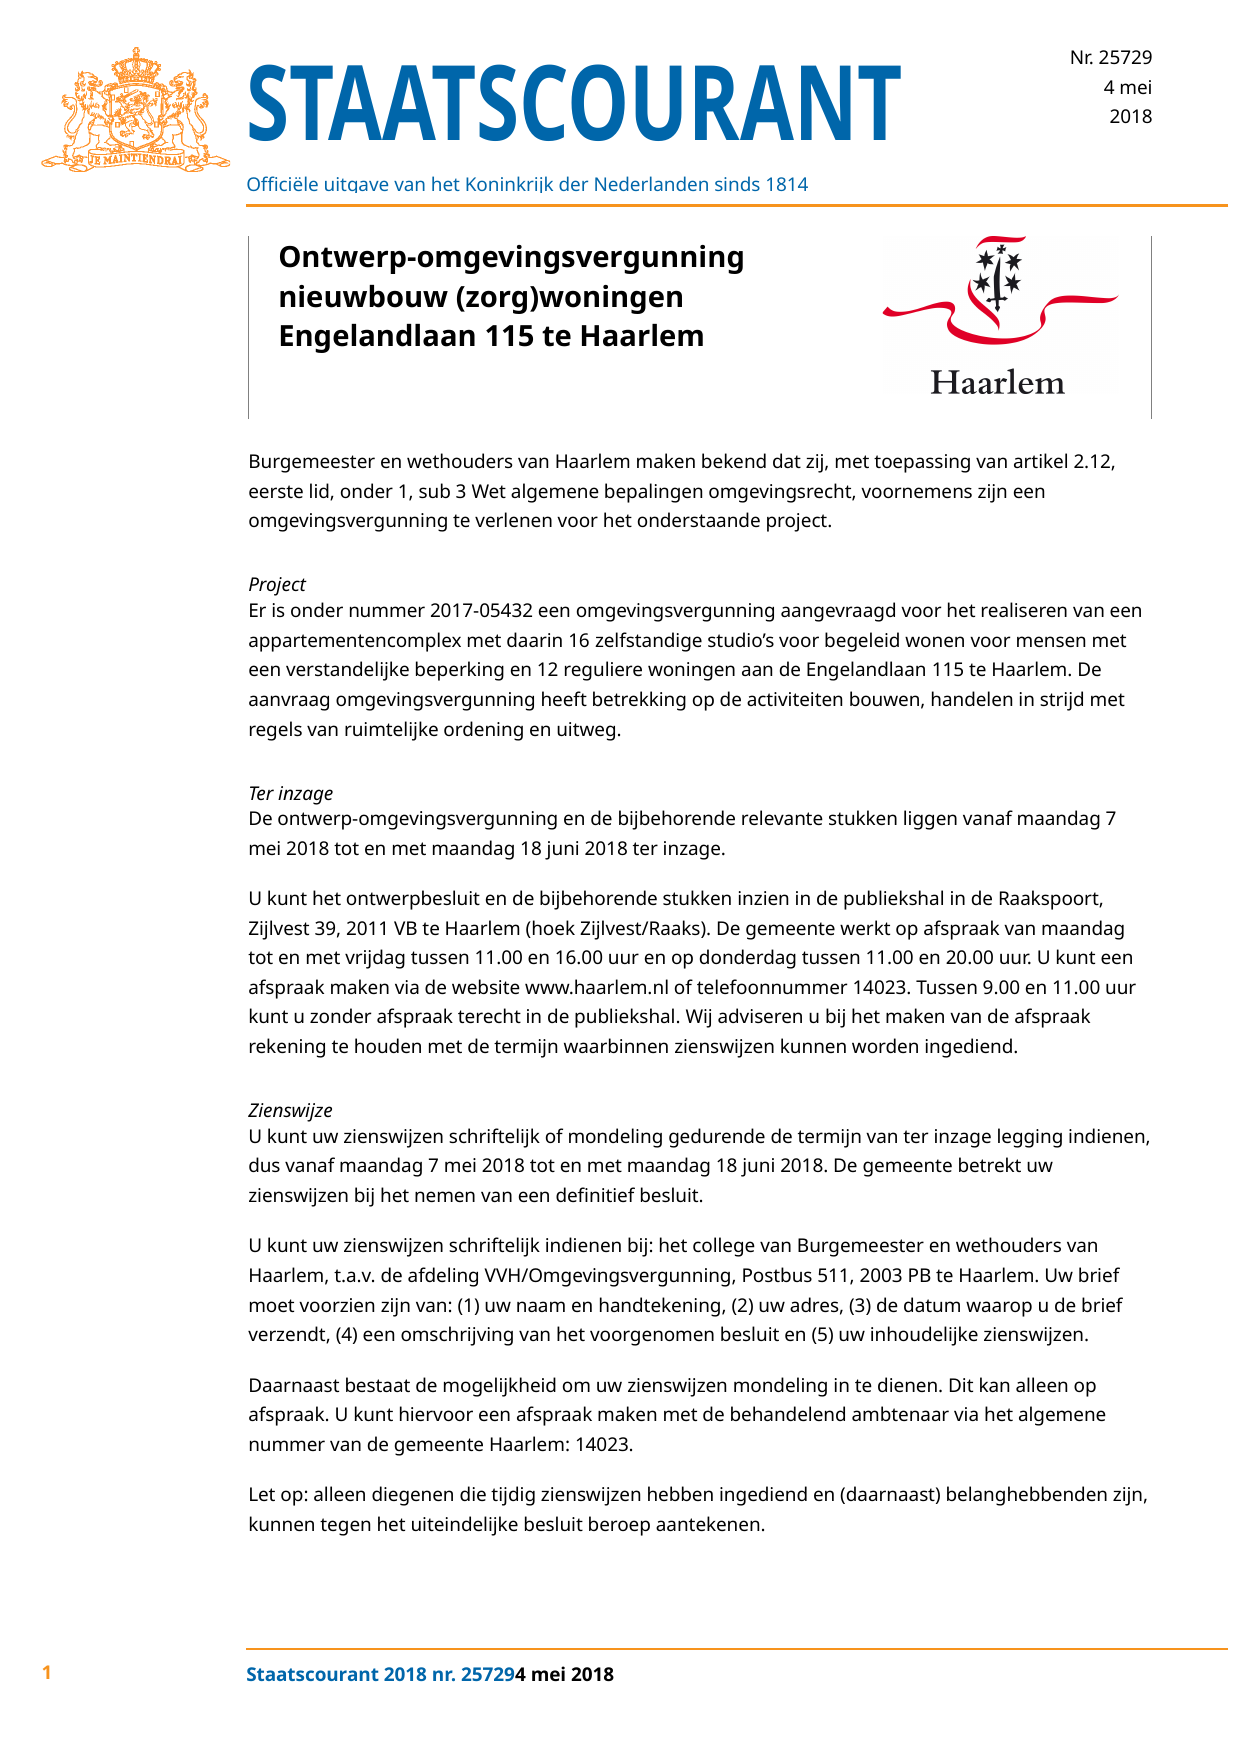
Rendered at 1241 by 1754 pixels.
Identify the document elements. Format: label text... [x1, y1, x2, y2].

text Zienswijze [248, 1097, 1152, 1123]
table_header Ontwerp-omgevingsvergunning nieuwbouw (zorg)woningen Engelandlaan 115 te Haarlem [249, 236, 850, 419]
text U kunt uw zienswijzen schriftelijk of mondeling gedurende de termijn van ter inzage legging indienen, dus vanaf maandag 7 mei 2018 tot en met maandag 18 juni 2018. De gemeente betrekt uw zienswijzen bij het nemen van een definitief besluit. [248, 1123, 1152, 1208]
picture [41, 47, 231, 172]
text De ontwerp-omgevingsvergunning en de bijbehorende relevante stukken liggen vanaf maandag 7 mei 2018 tot en met maandag 18 juni 2018 ter inzage. [248, 805, 1152, 861]
text U kunt uw zienswijzen schriftelijk indienen bij: het college van Burgemeester en wethouders van Haarlem, t.a.v. de afdeling VVH/Omgevingsvergunning, Postbus 511, 2003 PB te Haarlem. Uw brief moet voorzien zijn van: (1) uw naam en handtekening, (2) uw adres, (3) de datum waarop u de brief verzendt, (4) een omschrijving van het voorgenomen besluit en (5) uw inhoudelijke zienswijzen. [248, 1233, 1152, 1347]
picture [882, 236, 1119, 394]
text Project [248, 572, 1152, 597]
text Ter inzage [248, 780, 1152, 805]
text Let op: alleen diegenen die tijdig zienswijzen hebben ingediend en (daarnaast) belanghebbenden zijn, kunnen tegen het uiteindelijke besluit beroep aantekenen. [248, 1481, 1152, 1537]
text Burgemeester en wethouders van Haarlem maken bekend dat zij, met toepassing van artikel 2.12, eerste lid, onder 1, sub 3 Wet algemene bepalingen omgevingsrecht, voornemens zijn een omgevingsvergunning te verlenen voor het onderstaande project. [248, 448, 1152, 533]
table_header [850, 236, 1151, 419]
text Daarnaast bestaat de mogelijkheid om uw zienswijzen mondeling in te dienen. Dit kan alleen op afspraak. U kunt hiervoor een afspraak maken met de behandelend ambtenaar via het algemene nummer van de gemeente Haarlem: 14023. [248, 1372, 1152, 1457]
text U kunt het ontwerpbesluit en de bijbehorende stukken inzien in de publiekshal in de Raakspoort, Zijlvest 39, 2011 VB te Haarlem (hoek Zijlvest/Raaks). De gemeente werkt op afspraak van maandag tot en met vrijdag tussen 11.00 en 16.00 uur en op donderdag tussen 11.00 en 20.00 uur. U kunt een afspraak maken via de website www.haarlem.nl of telefoonnummer 14023. Tussen 9.00 en 11.00 uur kunt u zonder afspraak terecht in de publiekshal. Wij adviseren u bij het maken van de afspraak rekening te houden met de termijn waarbinnen zienswijzen kunnen worden ingediend. [248, 885, 1152, 1059]
text Er is onder nummer 2017-05432 een omgevingsvergunning aangevraagd voor het realiseren van een appartementencomplex met daarin 16 zelfstandige studio’s voor begeleid wonen voor mensen met een verstandelijke beperking en 12 reguliere woningen aan de Engelandlaan 115 te Haarlem. De aanvraag omgevingsvergunning heeft betrekking op de activiteiten bouwen, handelen in strijd met regels van ruimtelijke ordening en uitweg. [248, 597, 1152, 741]
